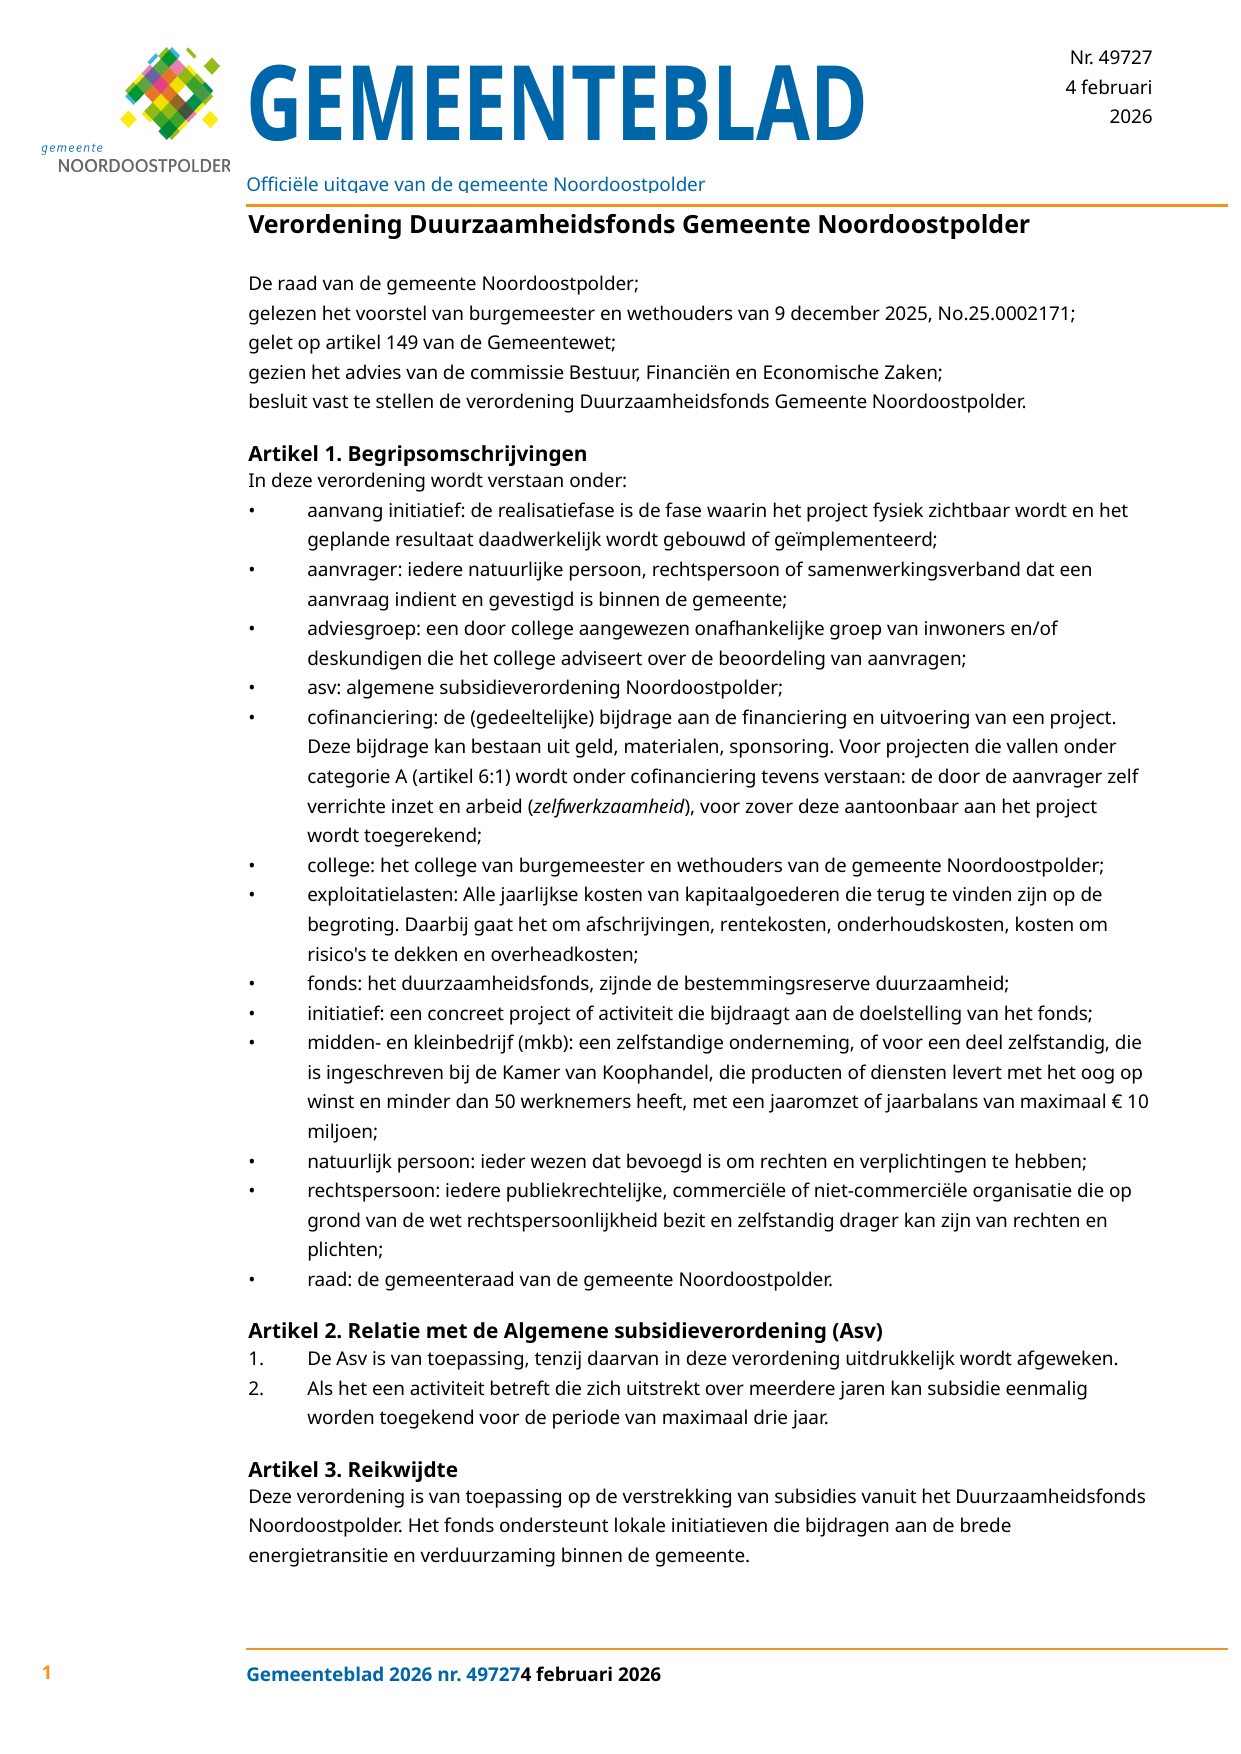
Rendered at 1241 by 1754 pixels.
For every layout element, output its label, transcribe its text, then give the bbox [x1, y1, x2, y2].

list De Asv is van toepassing, tenzij daarvan in deze verordening uitdrukkelijk wordt afgeweken. [248, 1345, 1152, 1371]
text gelezen het voorstel van burgemeester en wethouders van 9 december 2025, No.25.0002171; [248, 300, 1152, 326]
text besluit vast te stellen de verordening Duurzaamheidsfonds Gemeente Noordoostpolder. [248, 389, 1152, 414]
list fonds: het duurzaamheidsfonds, zijnde de bestemmingsreserve duurzaamheid; [248, 970, 1152, 996]
picture [41, 47, 231, 172]
text Artikel 3. Reikwijdte [248, 1455, 1152, 1483]
text Artikel 2. Relatie met de Algemene subsidieverordening (Asv) [248, 1317, 1152, 1345]
list natuurlijk persoon: ieder wezen dat bevoegd is om rechten en verplichtingen te hebben; [248, 1148, 1152, 1174]
list asv: algemene subsidieverordening Noordoostpolder; [248, 674, 1152, 700]
text gelet op artikel 149 van de Gemeentewet; [248, 329, 1152, 355]
list initiatief: een concreet project of activiteit die bijdraagt aan de doelstelling van het fonds; [248, 1000, 1152, 1026]
text Artikel 1. Begripsomschrijvingen [248, 439, 1152, 467]
text De raad van de gemeente Noordoostpolder; [248, 270, 1152, 296]
text Verordening Duurzaamheidsfonds Gemeente Noordoostpolder [248, 207, 1152, 241]
list aanvrager: iedere natuurlijke persoon, rechtspersoon of samenwerkingsverband dat een aanvraag indient en gevestigd is binnen de gemeente; [248, 556, 1152, 612]
list college: het college van burgemeester en wethouders van de gemeente Noordoostpolder; [248, 852, 1152, 878]
text Deze verordening is van toepassing op de verstrekking van subsidies vanuit het Duurzaamheidsfonds Noordoostpolder. Het fonds ondersteunt lokale initiatieven die bijdragen aan de brede energietransitie en verduurzaming binnen de gemeente. [248, 1483, 1152, 1568]
list adviesgroep: een door college aangewezen onafhankelijke groep van inwoners en/of deskundigen die het college adviseert over de beoordeling van aanvragen; [248, 615, 1152, 671]
text In deze verordening wordt verstaan onder: [248, 467, 1152, 493]
list raad: de gemeenteraad van de gemeente Noordoostpolder. [248, 1266, 1152, 1292]
list exploitatielasten: Alle jaarlijkse kosten van kapitaalgoederen die terug te vinden zijn op de begroting. Daarbij gaat het om afschrijvingen, rentekosten, onderhoudskosten, kosten om risico's te dekken en overheadkosten; [248, 882, 1152, 967]
list midden- en kleinbedrijf (mkb): een zelfstandige onderneming, of voor een deel zelfstandig, die is ingeschreven bij de Kamer van Koophandel, die producten of diensten levert met het oog op winst en minder dan 50 werknemers heeft, met een jaaromzet of jaarbalans van maximaal € 10 miljoen; [248, 1029, 1152, 1144]
list cofinanciering: de (gedeeltelijke) bijdrage aan de financiering en uitvoering van een project. Deze bijdrage kan bestaan uit geld, materialen, sponsoring. Voor projecten die vallen onder categorie A (artikel 6:1) wordt onder cofinanciering tevens verstaan: de door de aanvrager zelf verrichte inzet en arbeid (zelfwerkzaamheid), voor zover deze aantoonbaar aan het project wordt toegerekend; [248, 704, 1152, 848]
list aanvang initiatief: de realisatiefase is de fase waarin het project fysiek zichtbaar wordt en het geplande resultaat daadwerkelijk wordt gebouwd of geïmplementeerd; [248, 497, 1152, 552]
list Als het een activiteit betreft die zich uitstrekt over meerdere jaren kan subsidie eenmalig worden toegekend voor de periode van maximaal drie jaar. [248, 1375, 1152, 1430]
text gezien het advies van de commissie Bestuur, Financiën en Economische Zaken; [248, 359, 1152, 385]
list rechtspersoon: iedere publiekrechtelijke, commerciële of niet-commerciële organisatie die op grond van de wet rechtspersoonlijkheid bezit en zelfstandig drager kan zijn van rechten en plichten; [248, 1177, 1152, 1262]
